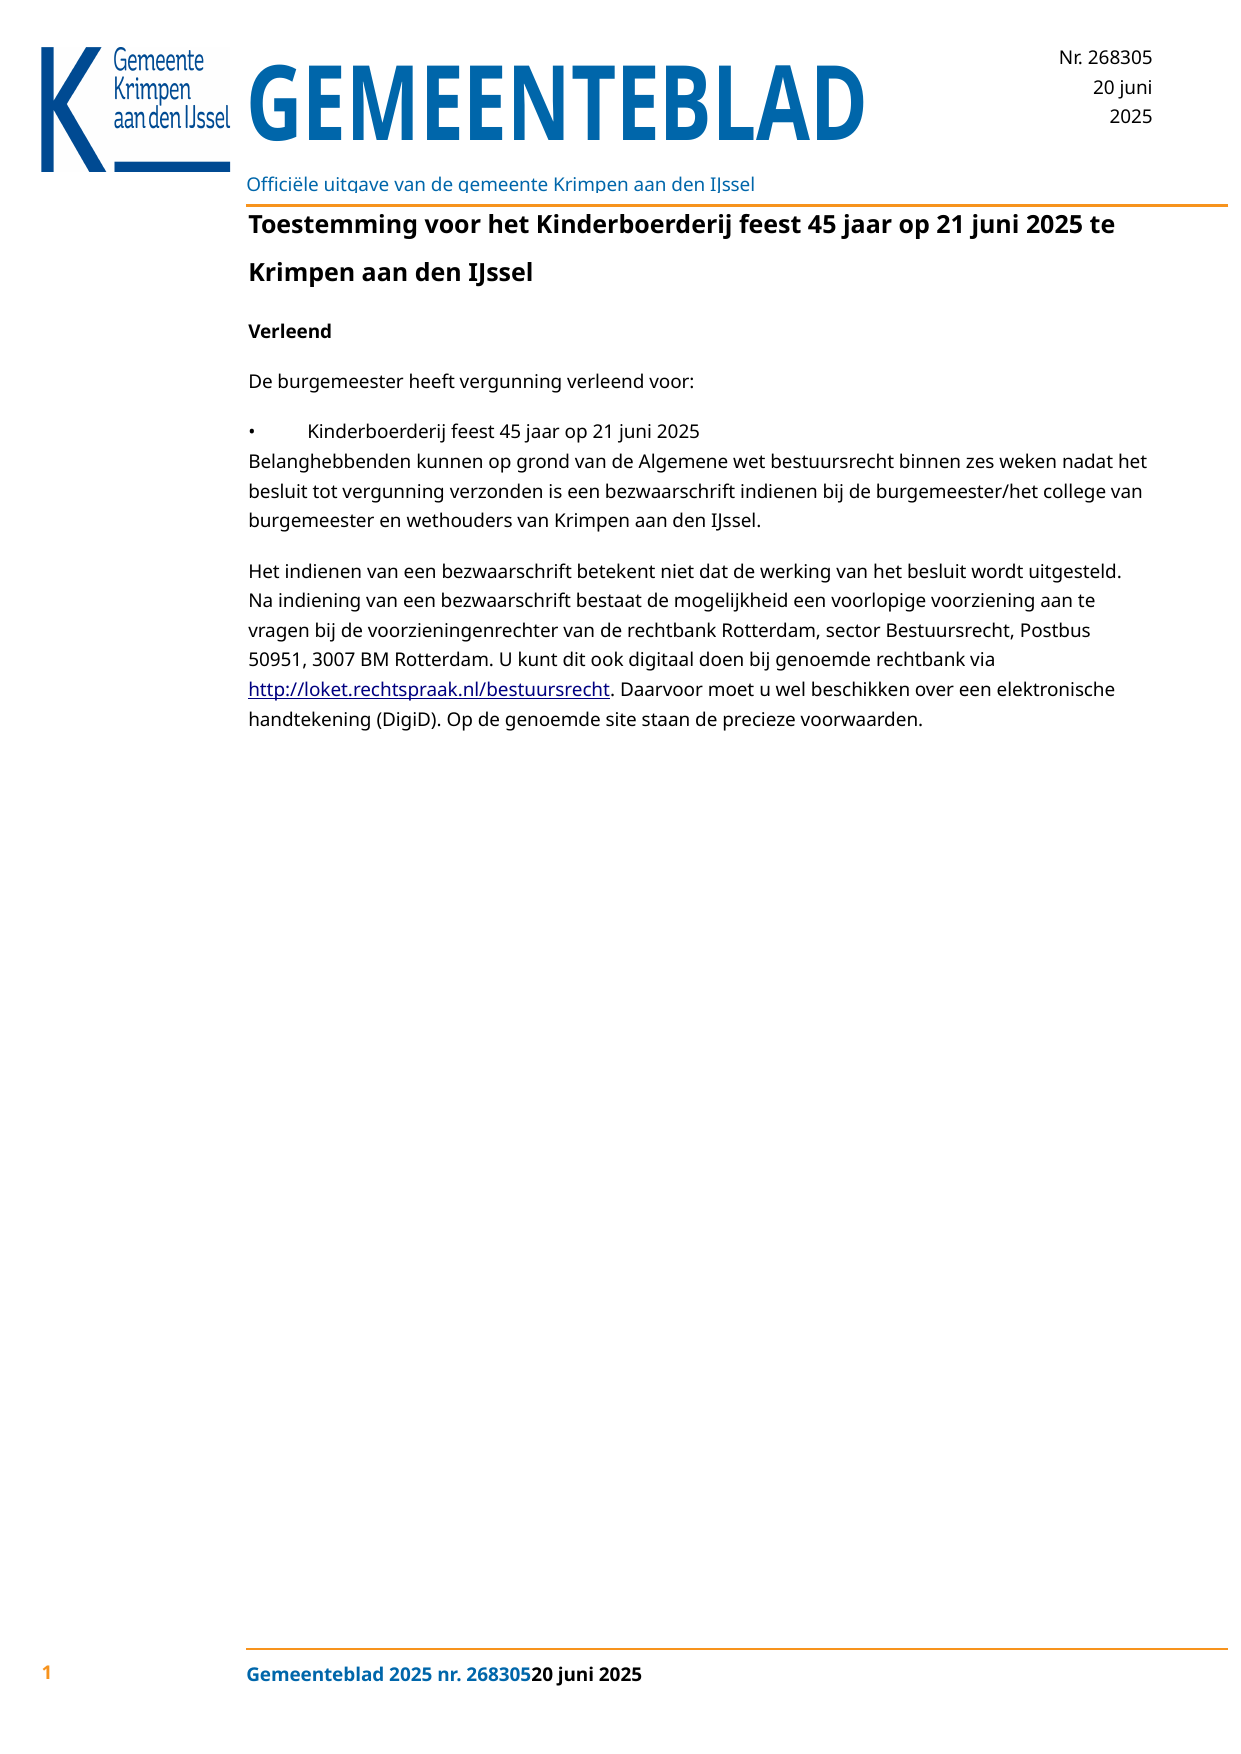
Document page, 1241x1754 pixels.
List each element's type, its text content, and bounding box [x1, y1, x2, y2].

text De burgemeester heeft vergunning verleend voor: [248, 368, 1152, 394]
text Het indienen van een bezwaarschrift betekent niet dat de werking van het besluit wordt uitgesteld. Na indiening van een bezwaarschrift bestaat de mogelijkheid een voorlopige voorziening aan te vragen bij de voorzieningenrechter van de rechtbank Rotterdam, sector Bestuursrecht, Postbus 50951, 3007 BM Rotterdam. U kunt dit ook digitaal doen bij genoemde rechtbank via http://loket.rechtspraak.nl/bestuursrecht. Daarvoor moet u wel beschikken over een elektronische handtekening (DigiD). Op de genoemde site staan de precieze voorwaarden. [248, 558, 1152, 732]
picture [41, 47, 231, 172]
text Verleend [248, 318, 1152, 344]
text Toestemming voor het Kinderboerderij feest 45 jaar op 21 juni 2025 te Krimpen aan den IJssel [248, 207, 1152, 288]
list Kinderboerderij feest 45 jaar op 21 juni 2025 [248, 419, 1152, 444]
text Belanghebbenden kunnen op grond van de Algemene wet bestuursrecht binnen zes weken nadat het besluit tot vergunning verzonden is een bezwaarschrift indienen bij de burgemeester/het college van burgemeester en wethouders van Krimpen aan den IJssel. [248, 448, 1152, 533]
